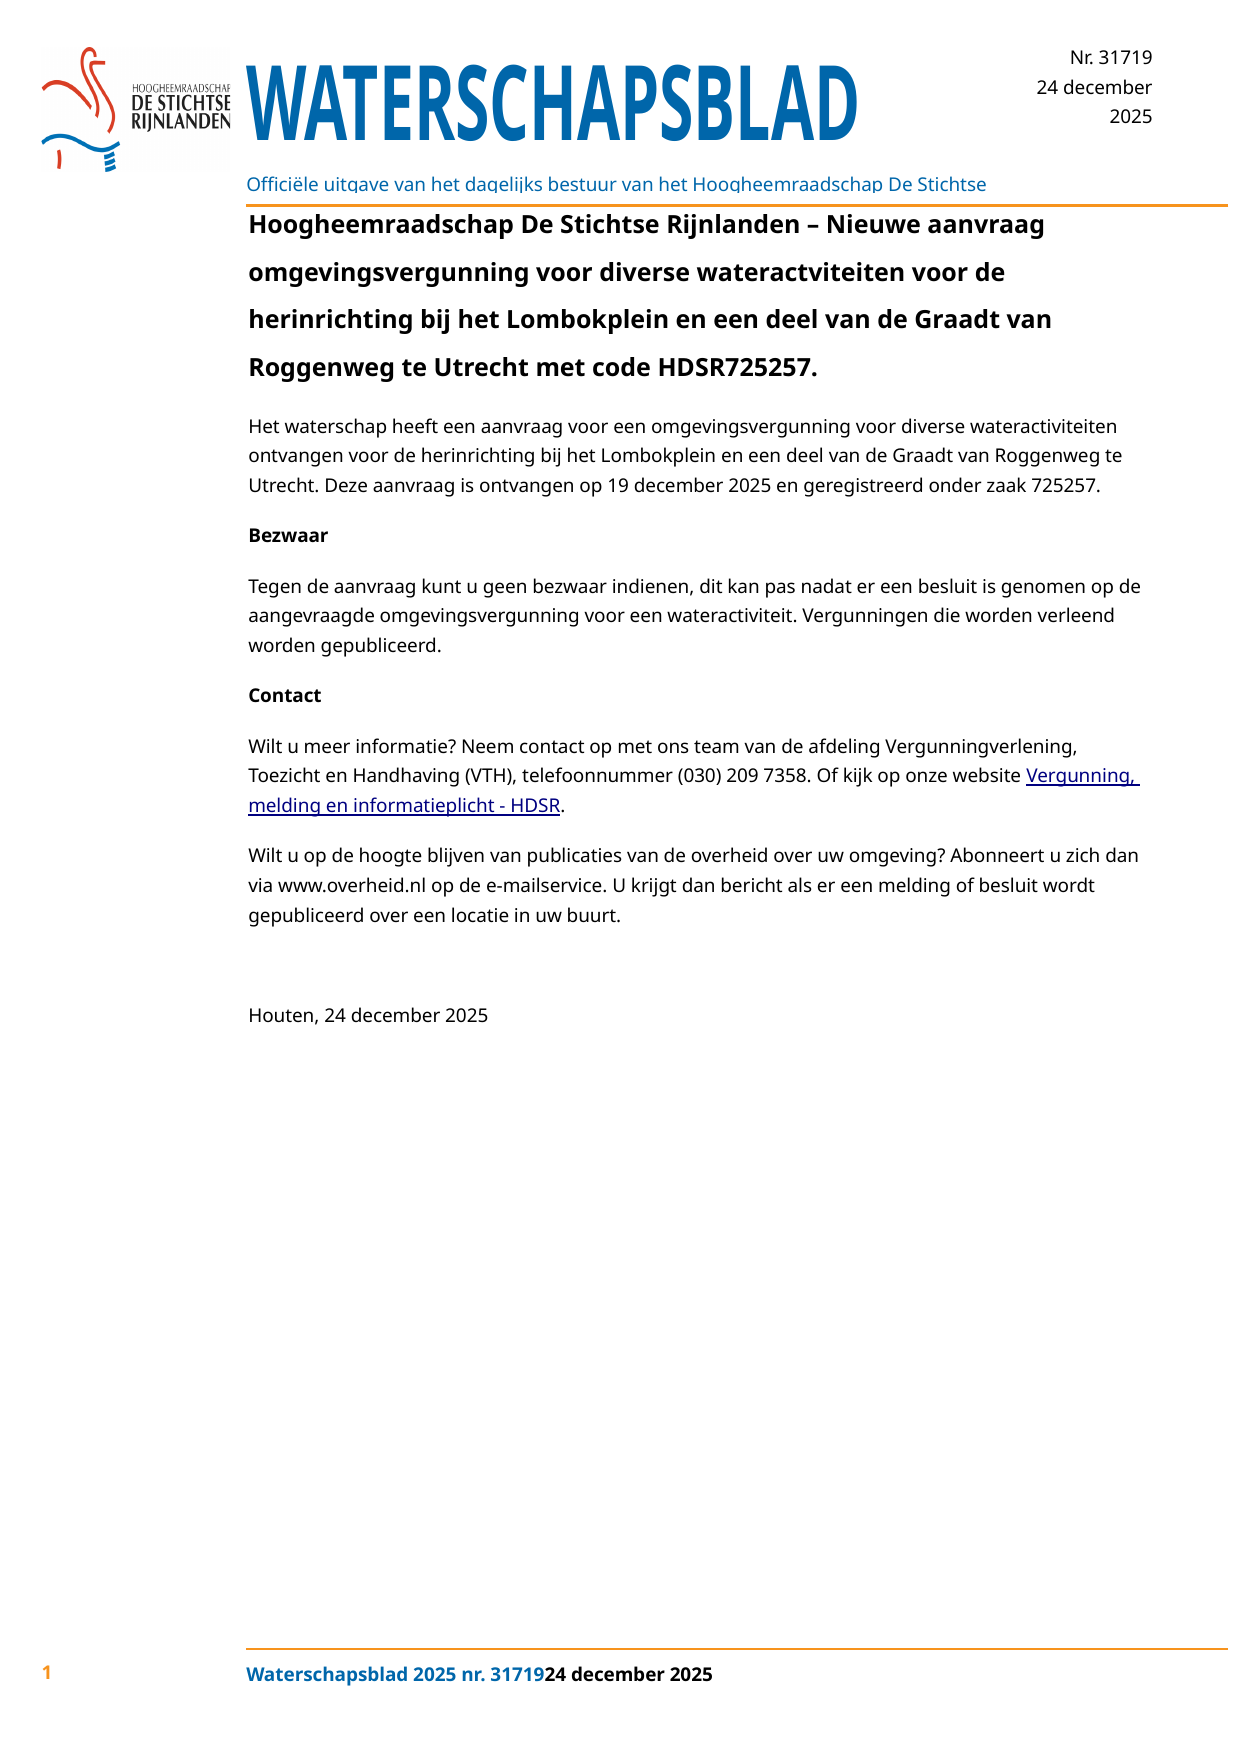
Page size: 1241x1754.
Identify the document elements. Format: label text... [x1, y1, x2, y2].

text Houten, 24 december 2025 [248, 1003, 1152, 1028]
text Wilt u op de hoogte blijven van publicaties van de overheid over uw omgeving? Abonneert u zich dan via www.overheid.nl op de e-mailservice. U krijgt dan bericht als er een melding of besluit wordt gepubliceerd over een locatie in uw buurt. [248, 843, 1152, 928]
picture [41, 47, 231, 172]
text Het waterschap heeft een aanvraag voor een omgevingsvergunning voor diverse wateractiviteiten ontvangen voor de herinrichting bij het Lombokplein en een deel van de Graadt van Roggenweg te Utrecht. Deze aanvraag is ontvangen op 19 december 2025 en geregistreerd onder zaak 725257. [248, 413, 1152, 498]
text Bezwaar [248, 523, 1152, 548]
text Hoogheemraadschap De Stichtse Rijnlanden – Nieuwe aanvraag omgevingsvergunning voor diverse wateractviteiten voor de herinrichting bij het Lombokplein en een deel van de Graadt van Roggenweg te Utrecht met code HDSR725257. [248, 207, 1152, 384]
text Wilt u meer informatie? Neem contact op met ons team van de afdeling Vergunningverlening, Toezicht en Handhaving (VTH), telefoonnummer (030) 209 7358. Of kijk op onze website Vergunning, melding en informatieplicht - HDSR. [248, 733, 1152, 818]
text Tegen de aanvraag kunt u geen bezwaar indienen, dit kan pas nadat er een besluit is genomen op de aangevraagde omgevingsvergunning voor een wateractiviteit. Vergunningen die worden verleend worden gepubliceerd. [248, 573, 1152, 658]
text Contact [248, 683, 1152, 708]
